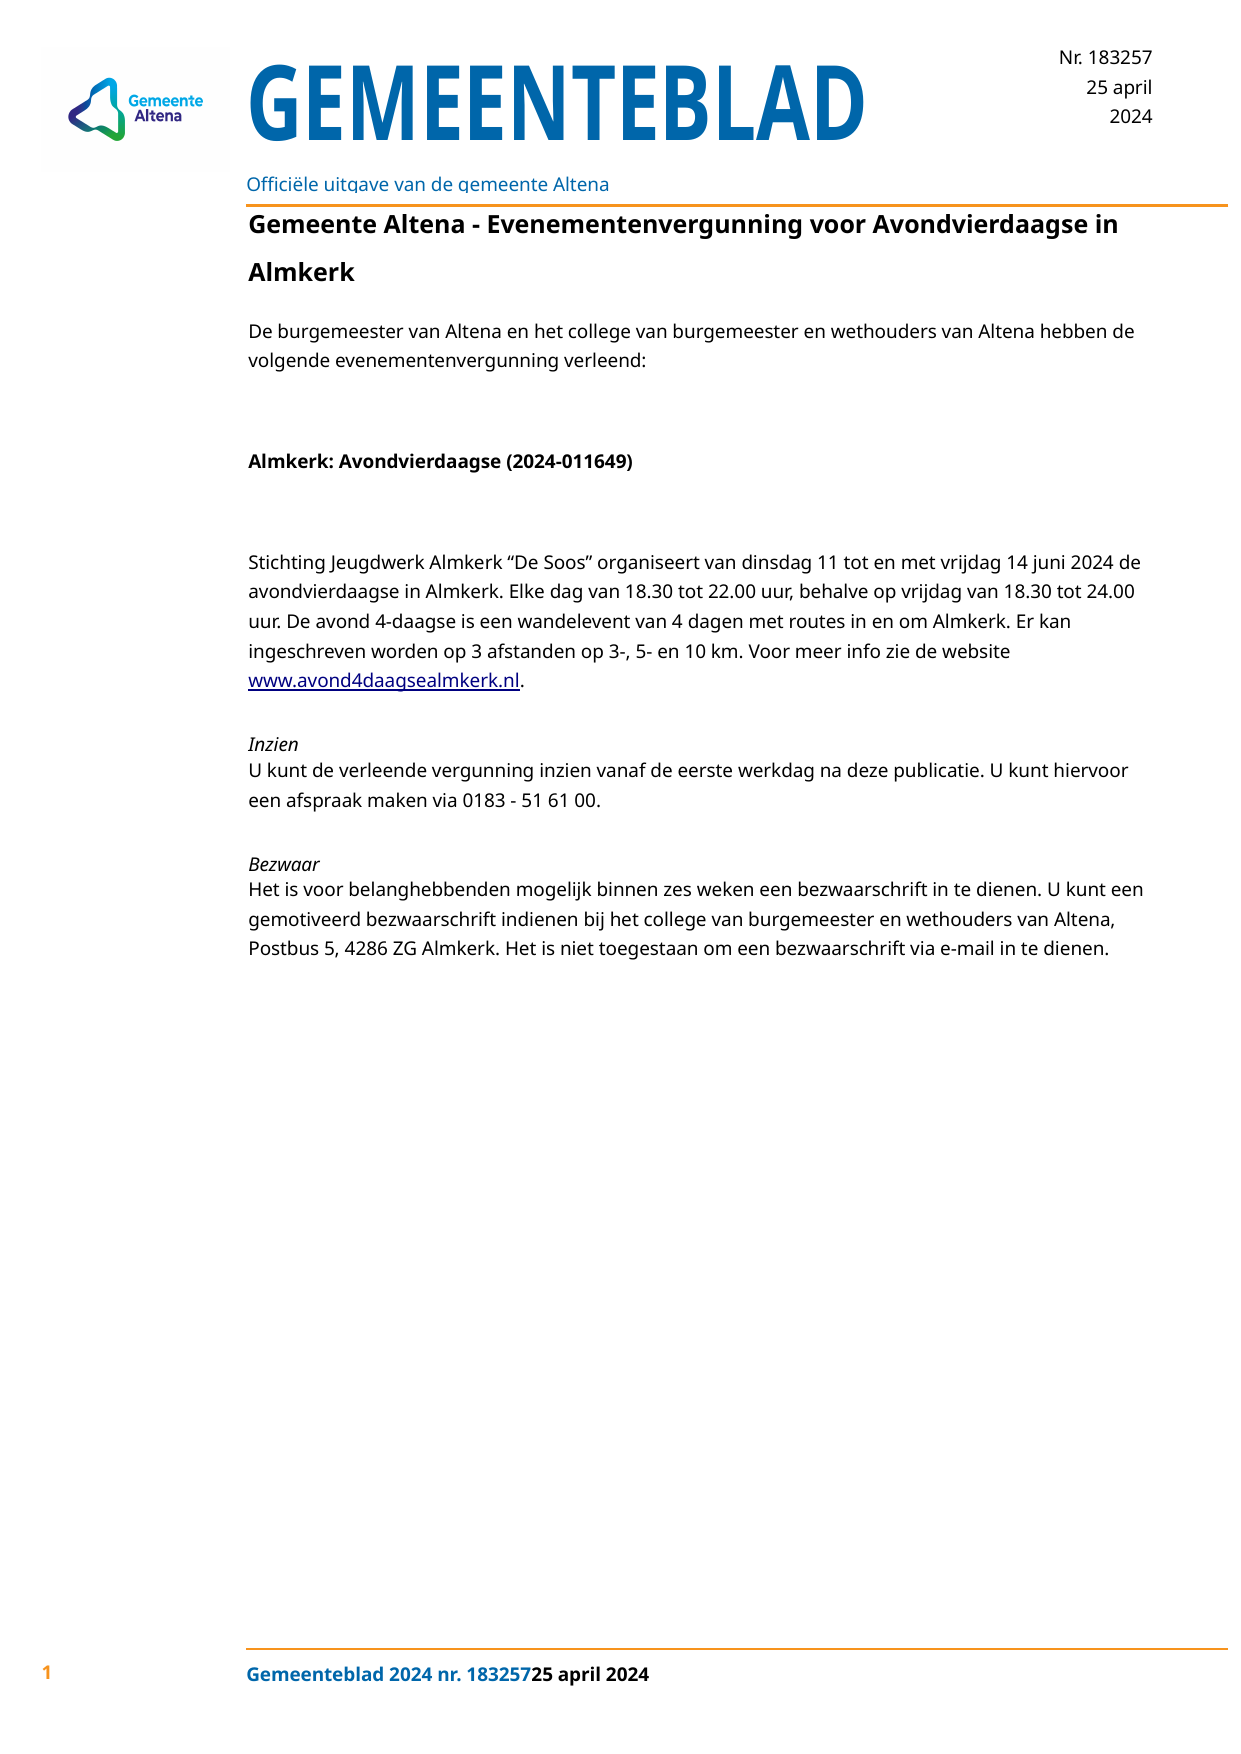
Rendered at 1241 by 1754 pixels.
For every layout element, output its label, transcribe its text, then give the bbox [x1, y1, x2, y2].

text Inzien [248, 731, 1152, 757]
text Almkerk: Avondvierdaagse (2024-011649) [248, 448, 1152, 474]
picture [41, 47, 231, 172]
text Het is voor belanghebbenden mogelijk binnen zes weken een bezwaarschrift in te dienen. U kunt een gemotiveerd bezwaarschrift indienen bij het college van burgemeester en wethouders van Altena, Postbus 5, 4286 ZG Almkerk. Het is niet toegestaan om een bezwaarschrift via e-mail in te dienen. [248, 876, 1152, 961]
text U kunt de verleende vergunning inzien vanaf de eerste werkdag na deze publicatie. U kunt hiervoor een afspraak maken via 0183 - 51 61 00. [248, 757, 1152, 812]
text De burgemeester van Altena en het college van burgemeester en wethouders van Altena hebben de volgende evenementenvergunning verleend: [248, 318, 1152, 373]
text Bezwaar [248, 851, 1152, 876]
text Stichting Jeugdwerk Almkerk “De Soos” organiseert van dinsdag 11 tot en met vrijdag 14 juni 2024 de avondvierdaagse in Almkerk. Elke dag van 18.30 tot 22.00 uur, behalve op vrijdag van 18.30 tot 24.00 uur. De avond 4-daagse is een wandelevent van 4 dagen met routes in en om Almkerk. Er kan ingeschreven worden op 3 afstanden op 3-, 5- en 10 km. Voor meer info zie de website www.avond4daagsealmkerk.nl. [248, 549, 1152, 693]
text Gemeente Altena - Evenementenvergunning voor Avondvierdaagse in Almkerk [248, 207, 1152, 288]
